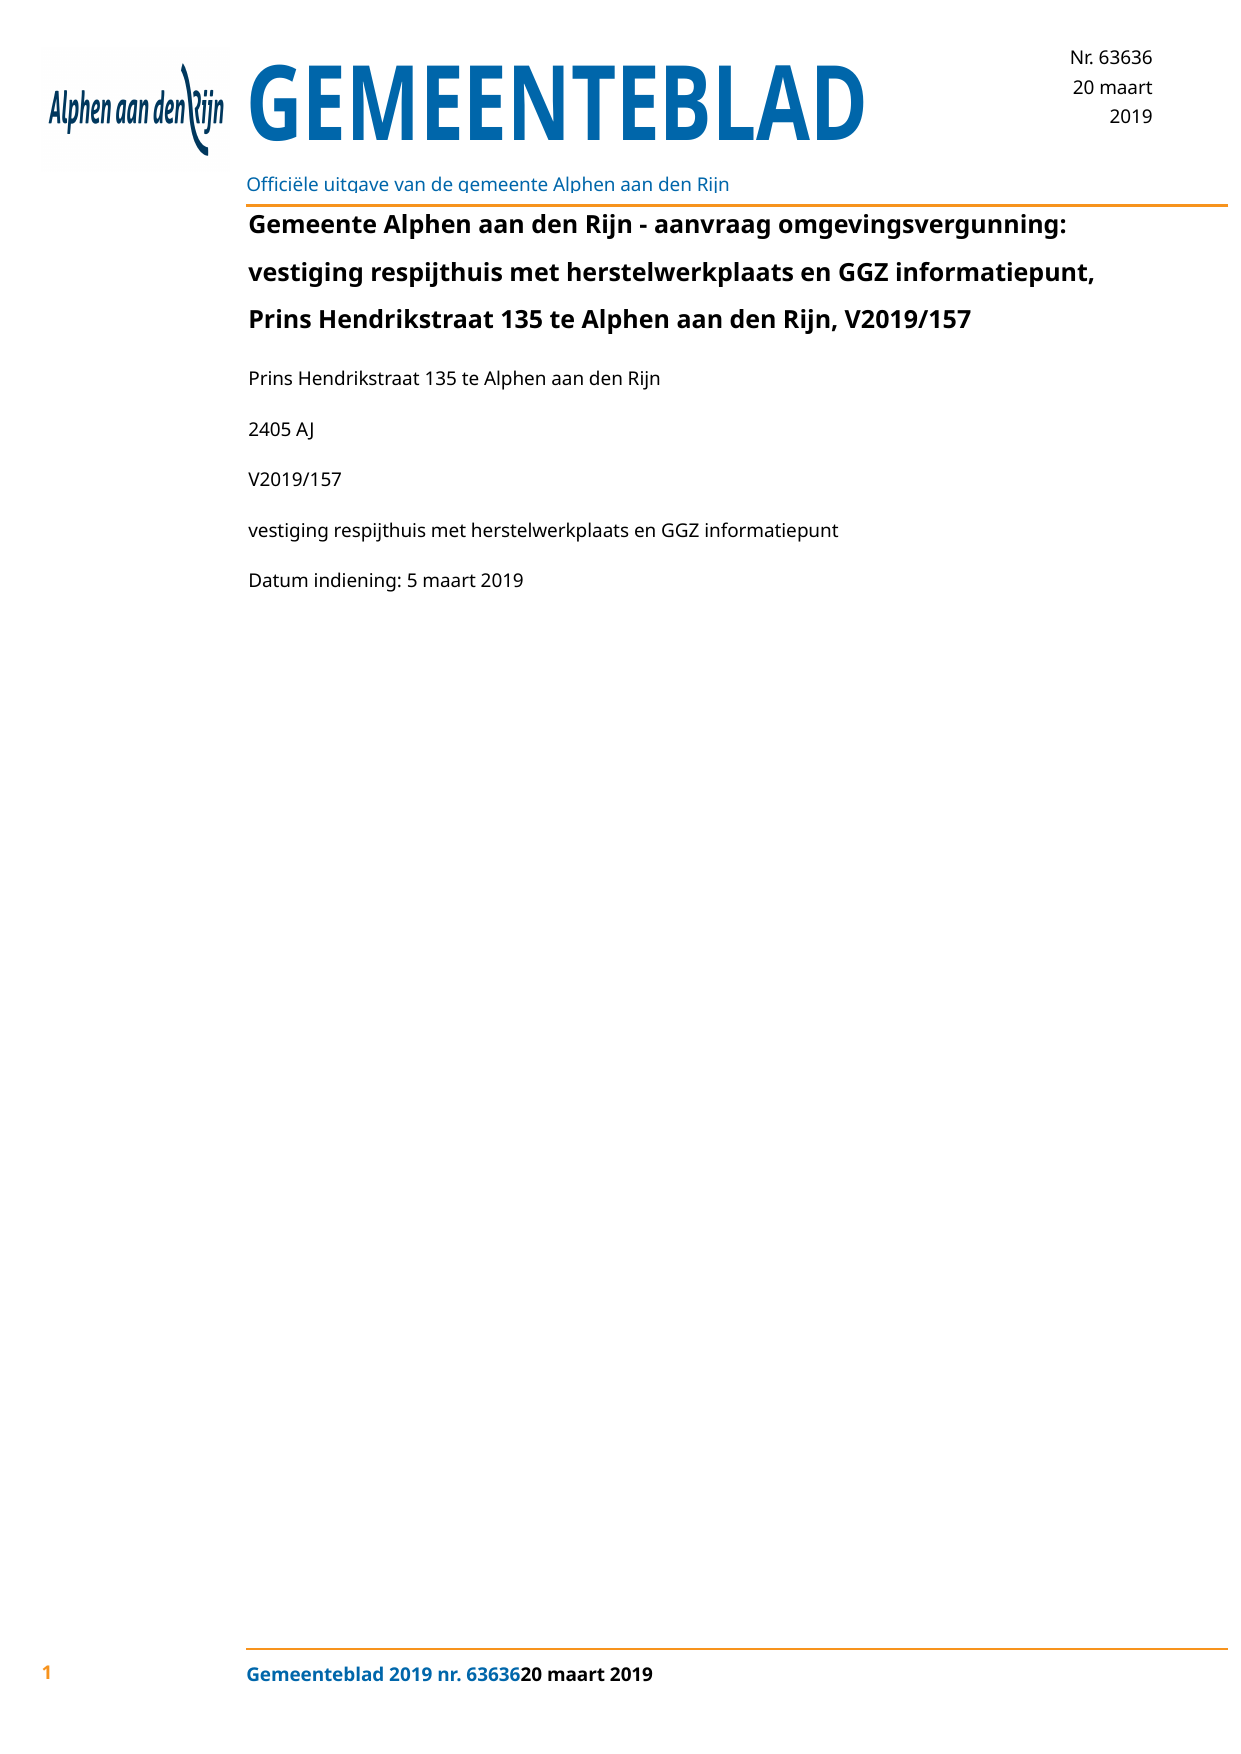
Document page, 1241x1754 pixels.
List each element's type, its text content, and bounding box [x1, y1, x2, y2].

text V2019/157 [248, 466, 1152, 492]
text Gemeente Alphen aan den Rijn - aanvraag omgevingsvergunning: vestiging respijthuis met herstelwerkplaats en GGZ informatiepunt, Prins Hendrikstraat 135 te Alphen aan den Rijn, V2019/157 [248, 207, 1152, 336]
text vestiging respijthuis met herstelwerkplaats en GGZ informatiepunt [248, 517, 1152, 542]
text Datum indiening: 5 maart 2019 [248, 567, 1152, 593]
picture [41, 47, 231, 172]
text Prins Hendrikstraat 135 te Alphen aan den Rijn [248, 366, 1152, 391]
text 2405 AJ [248, 416, 1152, 442]
